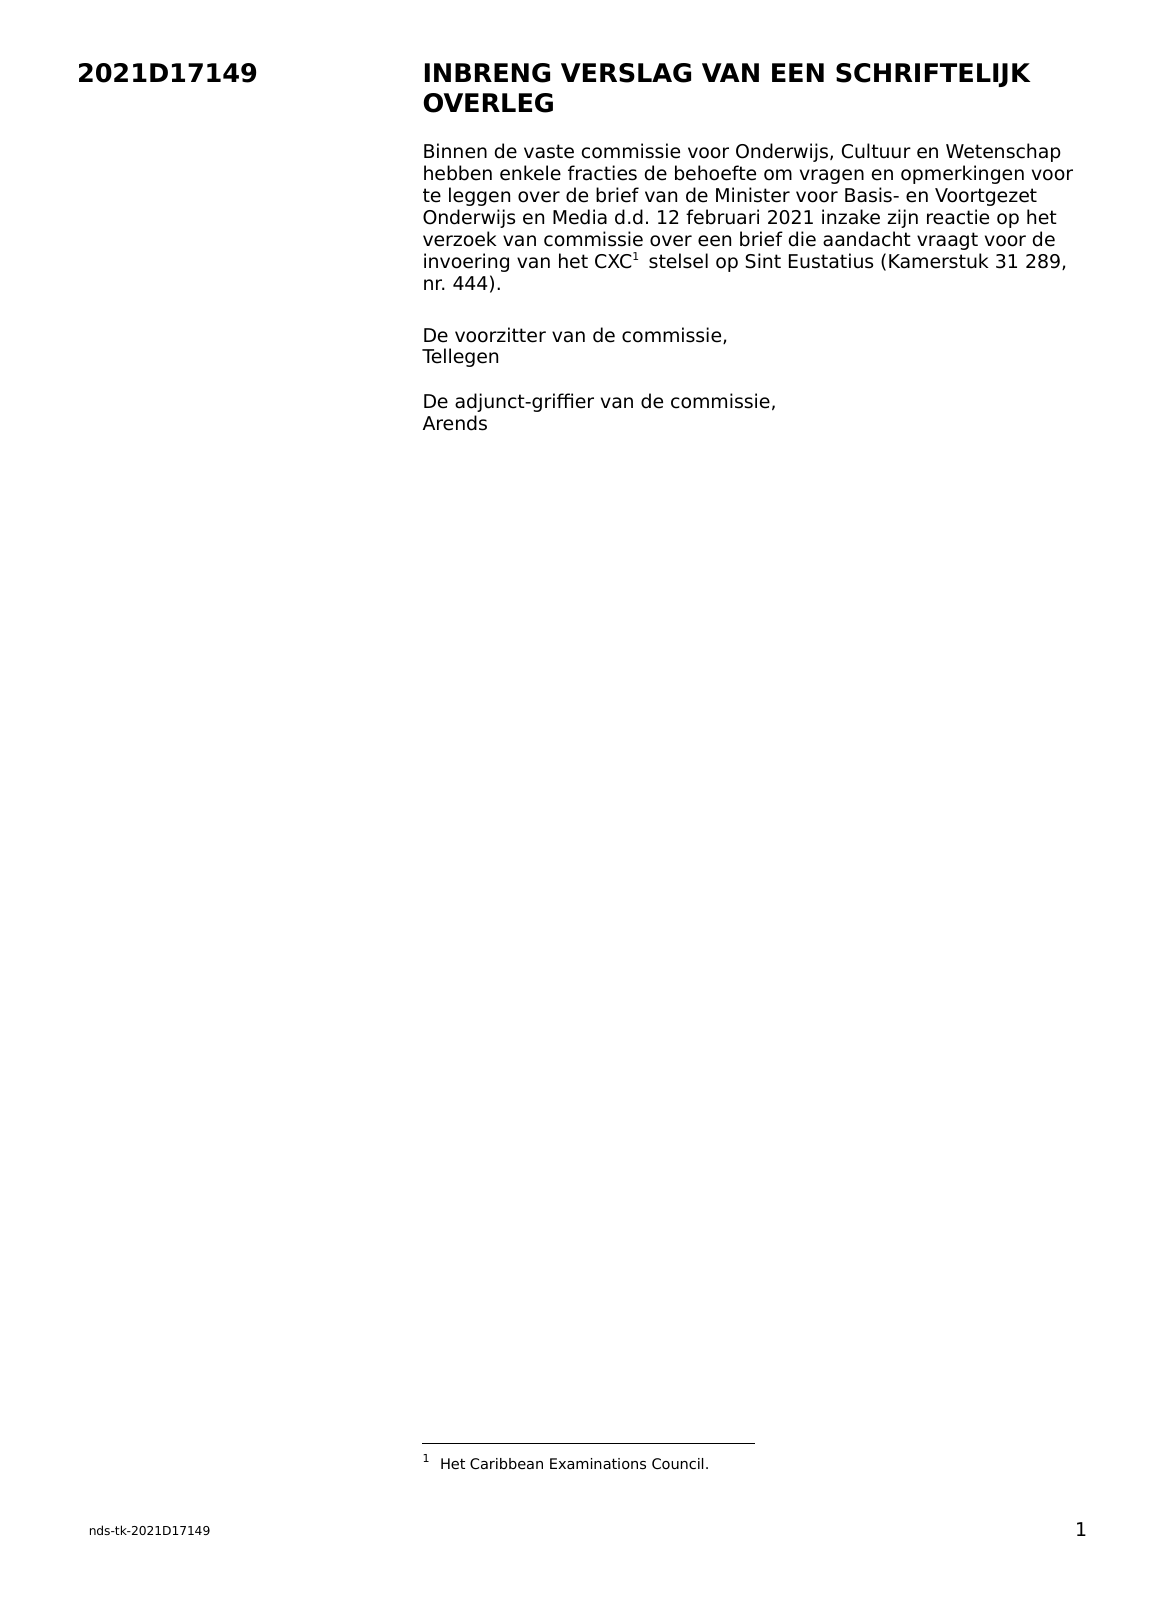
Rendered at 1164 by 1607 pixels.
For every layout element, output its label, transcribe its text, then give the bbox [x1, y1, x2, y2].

text Binnen de vaste commissie voor Onderwijs, Cultuur en Wetenschap hebben enkele fracties de behoefte om vragen en opmerkingen voor te leggen over de brief van de Minister voor Basis- en Voortgezet Onderwijs en Media d.d. 12 februari 2021 inzake zijn reactie op het verzoek van commissie over een brief die aandacht vraagt voor de invoering van het CXC stelsel op Sint Eustatius (Kamerstuk 31 289, nr. 444). [422, 141, 1087, 294]
text Het Caribbean Examinations Council. [422, 1452, 1087, 1474]
text nds-tk-2021D17149 [88, 1524, 323, 1538]
text De adjunct-griffier van de commissie, Arends [422, 391, 1087, 434]
text De voorzitter van de commissie, Tellegen [422, 324, 1087, 368]
text 2021D17149 INBRENG VERSLAG VAN EEN SCHRIFTELIJK OVERLEG [77, 59, 1087, 118]
